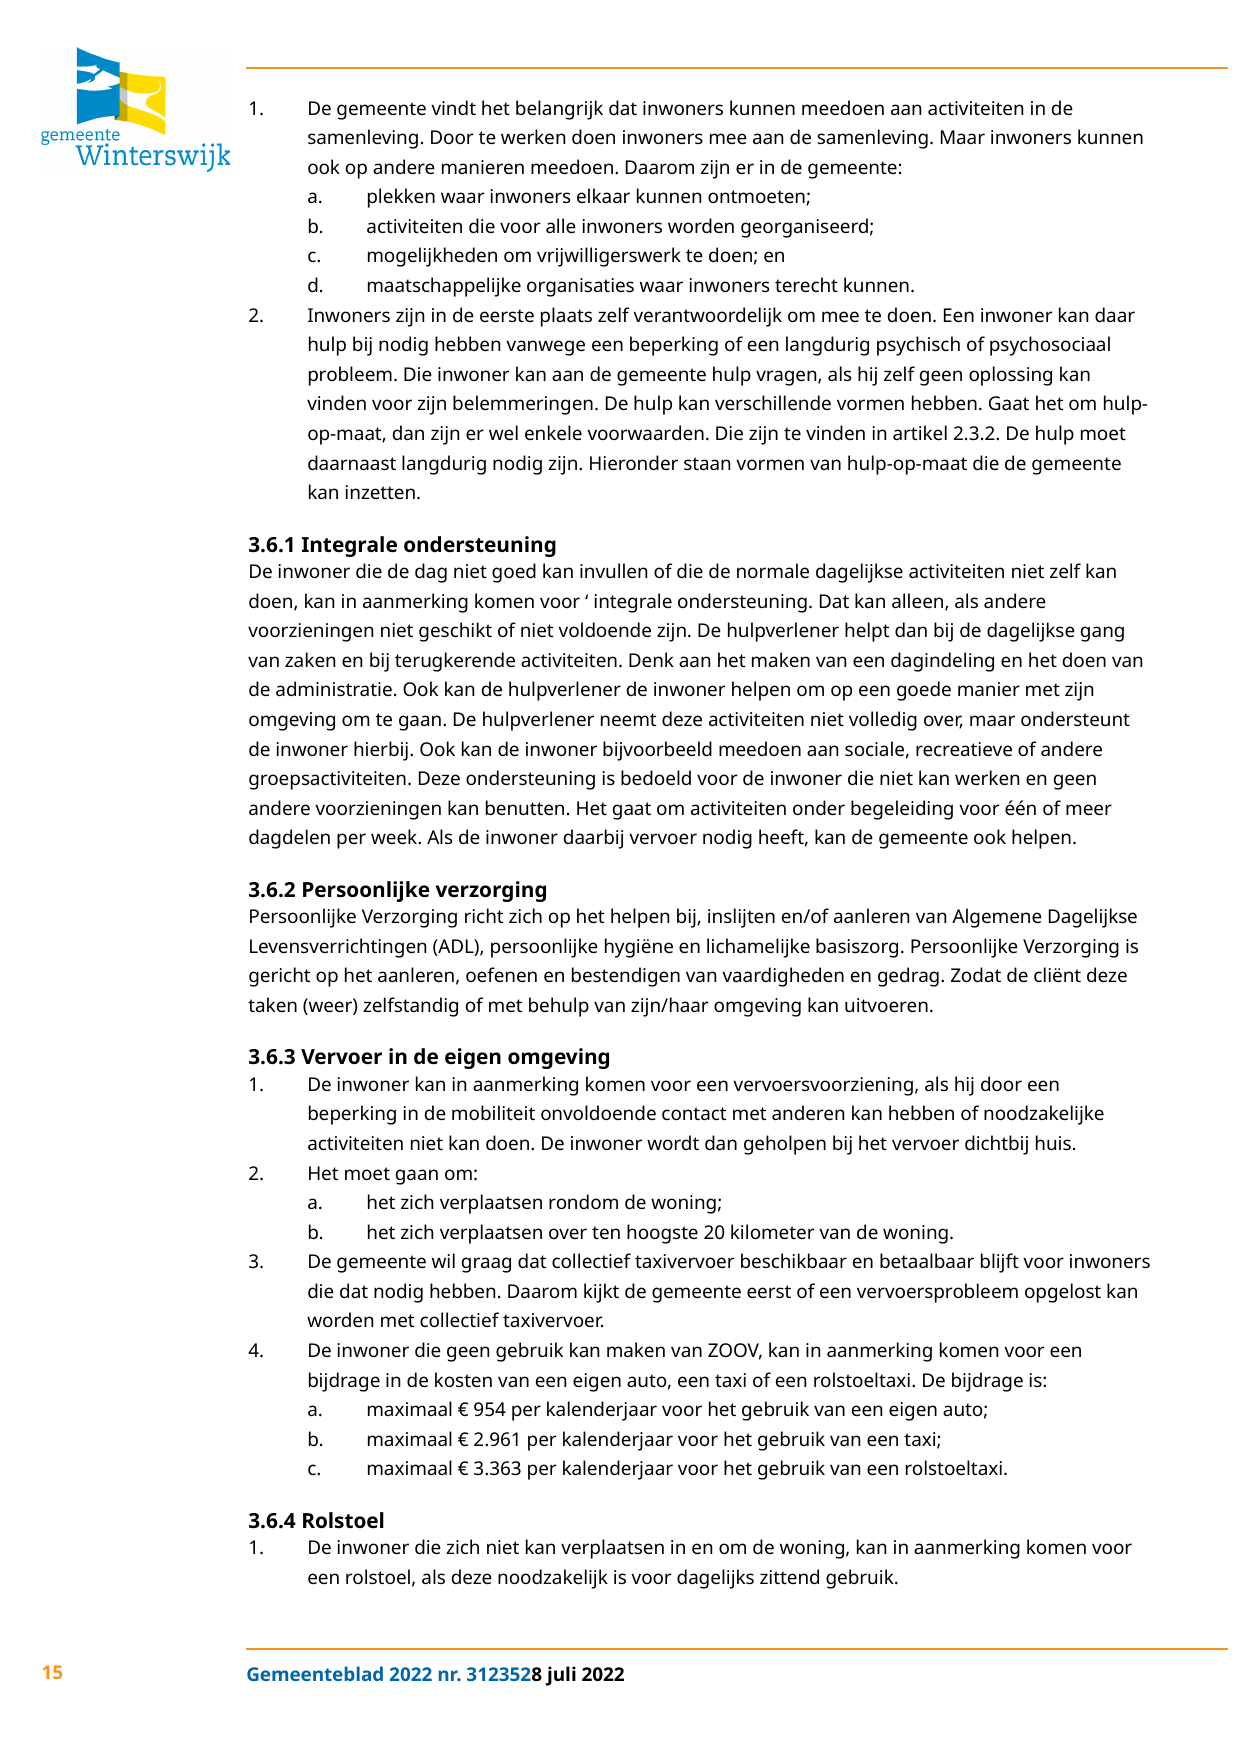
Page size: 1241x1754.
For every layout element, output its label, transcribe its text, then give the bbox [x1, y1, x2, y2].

picture [41, 47, 231, 172]
list mogelijkheden om vrijwilligerswerk te doen; en [307, 243, 1152, 268]
text 3.6.4 Rolstoel [248, 1506, 1152, 1534]
list De inwoner kan in aanmerking komen voor een vervoersvoorziening, als hij door een beperking in de mobiliteit onvoldoende contact met anderen kan hebben of noodzakelijke activiteiten niet kan doen. De inwoner wordt dan geholpen bij het vervoer dichtbij huis. [248, 1071, 1152, 1156]
list De inwoner die zich niet kan verplaatsen in en om de woning, kan in aanmerking komen voor een rolstoel, als deze noodzakelijk is voor dagelijks zittend gebruik. [248, 1534, 1152, 1590]
text 3.6.3 Vervoer in de eigen omgeving [248, 1042, 1152, 1071]
list De inwoner die geen gebruik kan maken van ZOOV, kan in aanmerking komen voor een bijdrage in de kosten van een eigen auto, een taxi of een rolstoeltaxi. De bijdrage is: [248, 1337, 1152, 1392]
list plekken waar inwoners elkaar kunnen ontmoeten; [307, 183, 1152, 209]
list De gemeente wil graag dat collectief taxivervoer beschikbaar en betaalbaar blijft voor inwoners die dat nodig hebben. Daarom kijkt de gemeente eerst of een vervoersprobleem opgelost kan worden met collectief taxivervoer. [248, 1248, 1152, 1333]
list Het moet gaan om: [248, 1160, 1152, 1185]
text 3.6.1 Integrale ondersteuning [248, 530, 1152, 558]
text 3.6.2 Persoonlijke verzorging [248, 875, 1152, 903]
list maximaal € 3.363 per kalenderjaar voor het gebruik van een rolstoeltaxi. [307, 1456, 1152, 1481]
text Persoonlijke Verzorging richt zich op het helpen bij, inslijten en/of aanleren van Algemene Dagelijkse Levensverrichtingen (ADL), persoonlijke hygiëne en lichamelijke basiszorg. Persoonlijke Verzorging is gericht op het aanleren, oefenen en bestendigen van vaardigheden en gedrag. Zodat de cliënt deze taken (weer) zelfstandig of met behulp van zijn/haar omgeving kan uitvoeren. [248, 903, 1152, 1018]
list Inwoners zijn in de eerste plaats zelf verantwoordelijk om mee te doen. Een inwoner kan daar hulp bij nodig hebben vanwege een beperking of een langdurig psychisch of psychosociaal probleem. Die inwoner kan aan de gemeente hulp vragen, als hij zelf geen oplossing kan vinden voor zijn belemmeringen. De hulp kan verschillende vormen hebben. Gaat het om hulp-op-maat, dan zijn er wel enkele voorwaarden. Die zijn te vinden in artikel 2.3.2. De hulp moet daarnaast langdurig nodig zijn. Hieronder staan vormen van hulp-op-maat die de gemeente kan inzetten. [248, 302, 1152, 505]
picture [225, 153, 231, 162]
list maximaal € 954 per kalenderjaar voor het gebruik van een eigen auto; [307, 1396, 1152, 1422]
list maatschappelijke organisaties waar inwoners terecht kunnen. [307, 272, 1152, 298]
list activiteiten die voor alle inwoners worden georganiseerd; [307, 213, 1152, 239]
list het zich verplaatsen rondom de woning; [307, 1189, 1152, 1215]
list maximaal € 2.961 per kalenderjaar voor het gebruik van een taxi; [307, 1426, 1152, 1452]
list het zich verplaatsen over ten hoogste 20 kilometer van de woning. [307, 1219, 1152, 1244]
list De gemeente vindt het belangrijk dat inwoners kunnen meedoen aan activiteiten in de samenleving. Door te werken doen inwoners mee aan de samenleving. Maar inwoners kunnen ook op andere manieren meedoen. Daarom zijn er in de gemeente: [248, 95, 1152, 180]
text De inwoner die de dag niet goed kan invullen of die de normale dagelijkse activiteiten niet zelf kan doen, kan in aanmerking komen voor ‘ integrale ondersteuning. Dat kan alleen, als andere voorzieningen niet geschikt of niet voldoende zijn. De hulpverlener helpt dan bij de dagelijkse gang van zaken en bij terugkerende activiteiten. Denk aan het maken van een dagindeling en het doen van de administratie. Ook kan de hulpverlener de inwoner helpen om op een goede manier met zijn omgeving om te gaan. De hulpverlener neemt deze activiteiten niet volledig over, maar ondersteunt de inwoner hierbij. Ook kan de inwoner bijvoorbeeld meedoen aan sociale, recreatieve of andere groepsactiviteiten. Deze ondersteuning is bedoeld voor de inwoner die niet kan werken en geen andere voorzieningen kan benutten. Het gaat om activiteiten onder begeleiding voor één of meer dagdelen per week. Als de inwoner daarbij vervoer nodig heeft, kan de gemeente ook helpen. [248, 558, 1152, 850]
